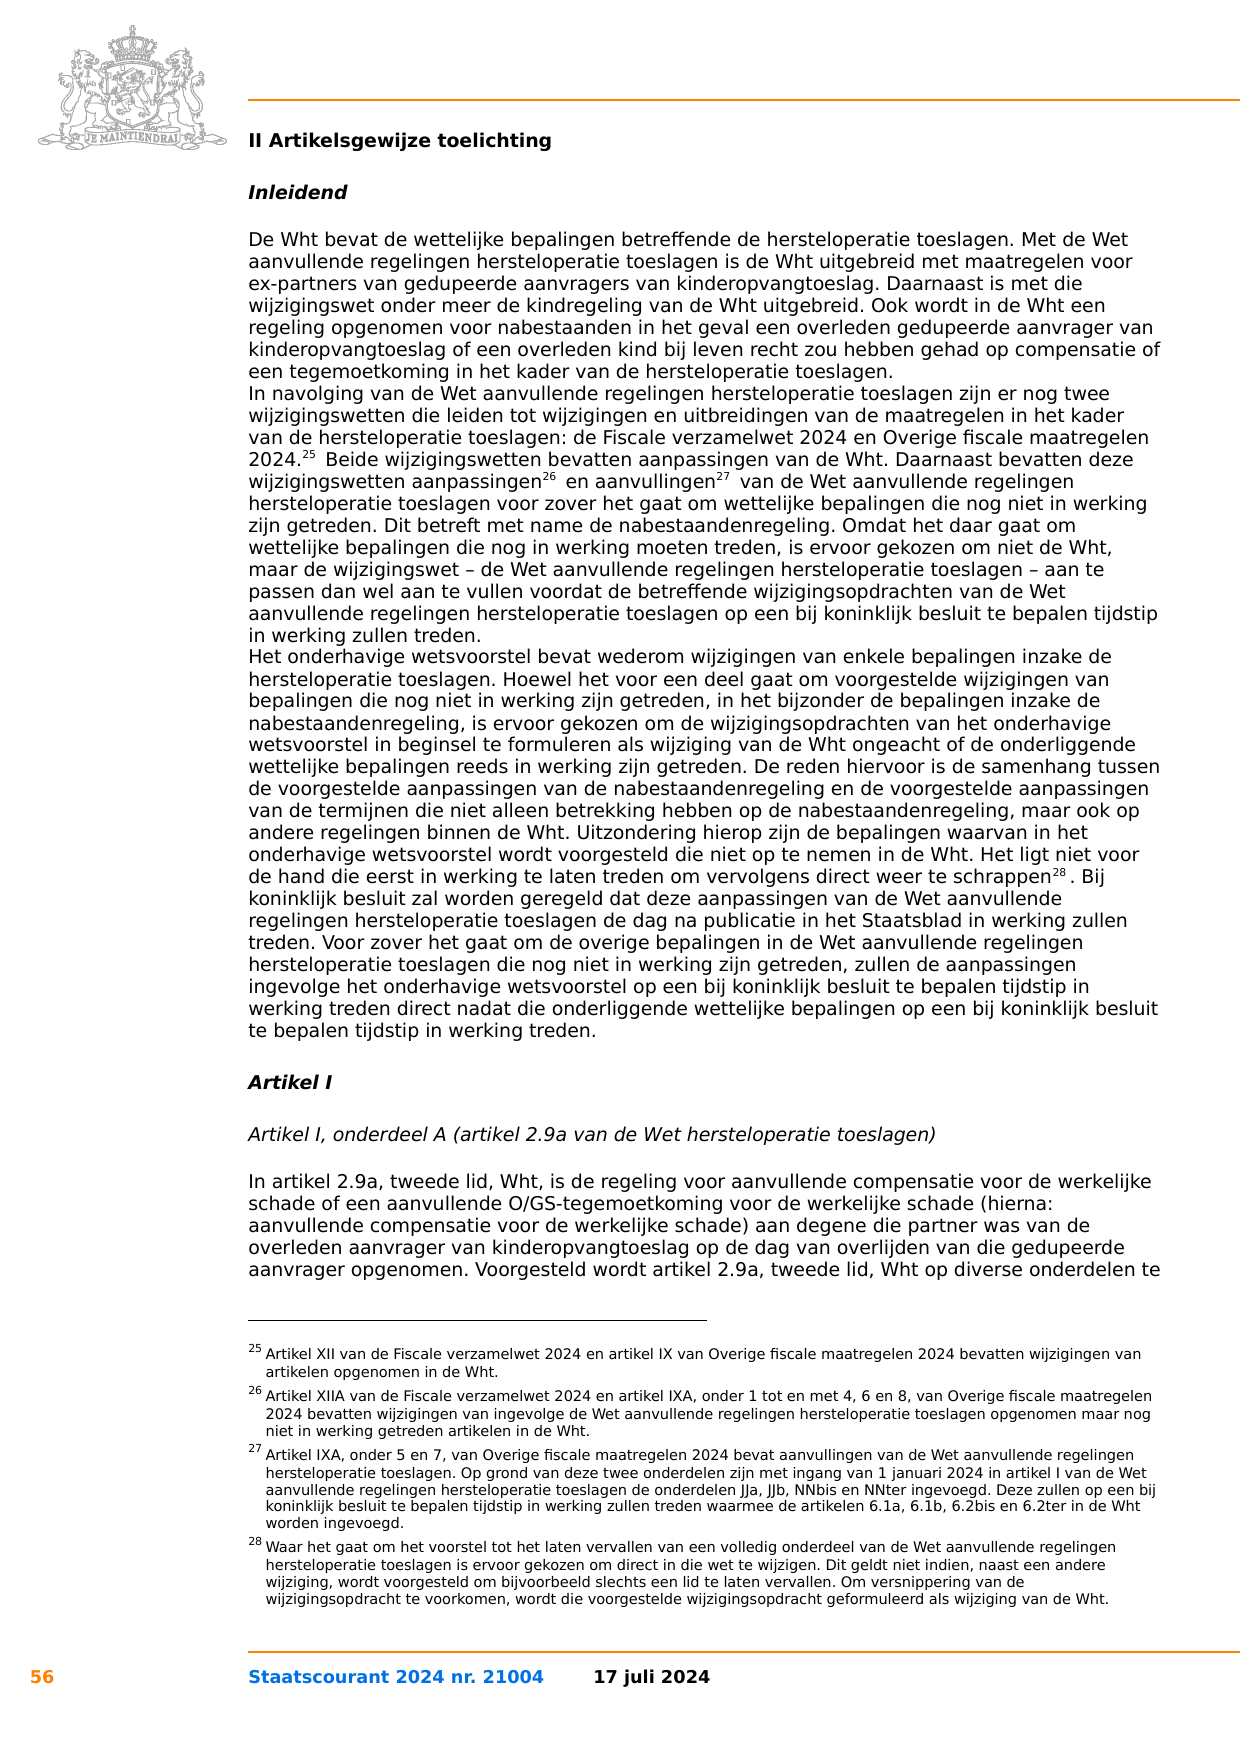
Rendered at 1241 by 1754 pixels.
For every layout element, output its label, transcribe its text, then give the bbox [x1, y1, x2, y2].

text Artikel XIIA van de Fiscale verzamelwet 2024 en artikel IXA, onder 1 tot en met 4, 6 en 8, van Overige fiscale maatregelen 2024 bevatten wijzigingen van ingevolge de Wet aanvullende regelingen hersteloperatie toeslagen opgenomen maar nog niet in werking getreden artikelen in de Wht. [248, 1384, 1163, 1440]
text Het onderhavige wetsvoorstel bevat wederom wijzigingen van enkele bepalingen inzake de hersteloperatie toeslagen. Hoewel het voor een deel gaat om voorgestelde wijzigingen van bepalingen die nog niet in werking zijn getreden, in het bijzonder de bepalingen inzake de nabestaandenregeling, is ervoor gekozen om de wijzigingsopdrachten van het onderhavige wetsvoorstel in beginsel te formuleren als wijziging van de Wht ongeacht of de onderliggende wettelijke bepalingen reeds in werking zijn getreden. De reden hiervoor is de samenhang tussen de voorgestelde aanpassingen van de nabestaandenregeling en de voorgestelde aanpassingen van de termijnen die niet alleen betrekking hebben op de nabestaandenregeling, maar ook op andere regelingen binnen de Wht. Uitzondering hierop zijn de bepalingen waarvan in het onderhavige wetsvoorstel wordt voorgesteld die niet op te nemen in de Wht. Het ligt niet voor de hand die eerst in werking te laten treden om vervolgens direct weer te schrappen. Bij koninklijk besluit zal worden geregeld dat deze aanpassingen van de Wet aanvullende regelingen hersteloperatie toeslagen de dag na publicatie in het Staatsblad in werking zullen treden. Voor zover het gaat om de overige bepalingen in de Wet aanvullende regelingen hersteloperatie toeslagen die nog niet in werking zijn getreden, zullen de aanpassingen ingevolge het onderhavige wetsvoorstel op een bij koninklijk besluit te bepalen tijdstip in werking treden direct nadat die onderliggende wettelijke bepalingen op een bij koninklijk besluit te bepalen tijdstip in werking treden. [248, 646, 1163, 1042]
subtitle Artikel I [248, 1072, 1163, 1094]
subtitle Artikel I, onderdeel A (artikel 2.9a van de Wet hersteloperatie toeslagen) [248, 1124, 1163, 1146]
text Waar het gaat om het voorstel tot het laten vervallen van een volledig onderdeel van de Wet aanvullende regelingen hersteloperatie toeslagen is ervoor gekozen om direct in die wet te wijzigen. Dit geldt niet indien, naast een andere wijziging, wordt voorgesteld om bijvoorbeeld slechts een lid te laten vervallen. Om versnippering van de wijzigingsopdracht te voorkomen, wordt die voorgestelde wijzigingsopdracht geformuleerd als wijziging van de Wht. [248, 1535, 1163, 1608]
picture [38, 25, 227, 150]
text Artikel IXA, onder 5 en 7, van Overige fiscale maatregelen 2024 bevat aanvullingen van de Wet aanvullende regelingen hersteloperatie toeslagen. Op grond van deze twee onderdelen zijn met ingang van 1 januari 2024 in artikel I van de Wet aanvullende regelingen hersteloperatie toeslagen de onderdelen JJa, JJb, NNbis en NNter ingevoegd. Deze zullen op een bij koninklijk besluit te bepalen tijdstip in werking zullen treden waarmee de artikelen 6.1a, 6.1b, 6.2bis en 6.2ter in de Wht worden ingevoegd. [248, 1443, 1163, 1532]
subtitle Inleidend [248, 182, 1163, 204]
text In artikel 2.9a, tweede lid, Wht, is de regeling voor aanvullende compensatie voor de werkelijke schade of een aanvullende O/GS-tegemoetkoming voor de werkelijke schade (hierna: aanvullende compensatie voor de werkelijke schade) aan degene die partner was van de overleden aanvrager van kinderopvangtoeslag op de dag van overlijden van die gedupeerde aanvrager opgenomen. Voorgesteld wordt artikel 2.9a, tweede lid, Wht op diverse onderdelen te [248, 1171, 1163, 1281]
subtitle II Artikelsgewijze toelichting [248, 130, 1163, 152]
text De Wht bevat de wettelijke bepalingen betreffende de hersteloperatie toeslagen. Met de Wet aanvullende regelingen hersteloperatie toeslagen is de Wht uitgebreid met maatregelen voor ex-partners van gedupeerde aanvragers van kinderopvangtoeslag. Daarnaast is met die wijzigingswet onder meer de kindregeling van de Wht uitgebreid. Ook wordt in de Wht een regeling opgenomen voor nabestaanden in het geval een overleden gedupeerde aanvrager van kinderopvangtoeslag of een overleden kind bij leven recht zou hebben gehad op compensatie of een tegemoetkoming in het kader van de hersteloperatie toeslagen. [248, 229, 1163, 383]
text In navolging van de Wet aanvullende regelingen hersteloperatie toeslagen zijn er nog twee wijzigingswetten die leiden tot wijzigingen en uitbreidingen van de maatregelen in het kader van de hersteloperatie toeslagen: de Fiscale verzamelwet 2024 en Overige fiscale maatregelen 2024. Beide wijzigingswetten bevatten aanpassingen van de Wht. Daarnaast bevatten deze wijzigingswetten aanpassingen en aanvullingen van de Wet aanvullende regelingen hersteloperatie toeslagen voor zover het gaat om wettelijke bepalingen die nog niet in werking zijn getreden. Dit betreft met name de nabestaandenregeling. Omdat het daar gaat om wettelijke bepalingen die nog in werking moeten treden, is ervoor gekozen om niet de Wht, maar de wijzigingswet – de Wet aanvullende regelingen hersteloperatie toeslagen – aan te passen dan wel aan te vullen voordat de betreffende wijzigingsopdrachten van de Wet aanvullende regelingen hersteloperatie toeslagen op een bij koninklijk besluit te bepalen tijdstip in werking zullen treden. [248, 383, 1163, 646]
text Artikel XII van de Fiscale verzamelwet 2024 en artikel IX van Overige fiscale maatregelen 2024 bevatten wijzigingen van artikelen opgenomen in de Wht. [248, 1342, 1163, 1381]
